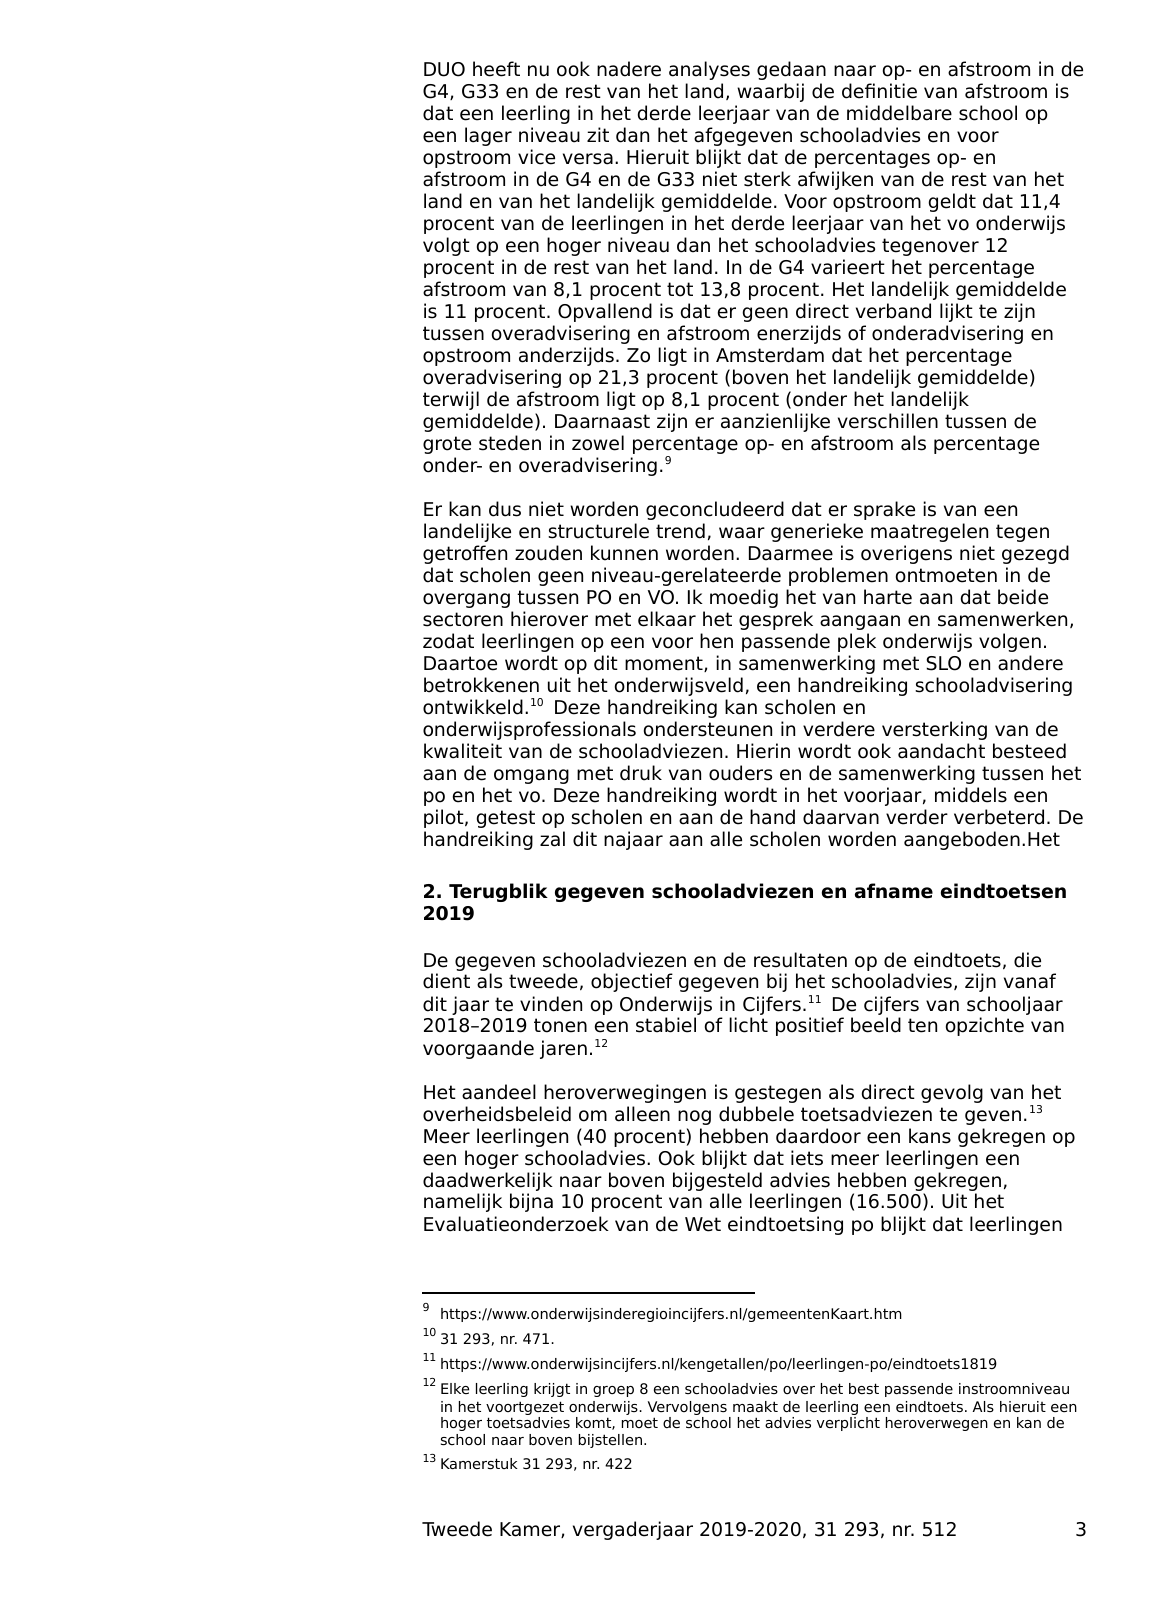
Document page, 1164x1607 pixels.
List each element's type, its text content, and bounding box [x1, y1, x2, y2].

text https://www.onderwijsincijfers.nl/kengetallen/po/leerlingen-po/eindtoets1819 [422, 1352, 1087, 1374]
text De gegeven schooladviezen en de resultaten op de eindtoets, die dient als tweede, objectief gegeven bij het schooladvies, zijn vanaf dit jaar te vinden op Onderwijs in Cijfers. De cijfers van schooljaar 2018–2019 tonen een stabiel of licht positief beeld ten opzichte van voorgaande jaren. [422, 949, 1087, 1059]
text Elke leerling krijgt in groep 8 een schooladvies over het best passende instroomniveau in het voortgezet onderwijs. Vervolgens maakt de leerling een eindtoets. Als hieruit een hoger toetsadvies komt, moet de school het advies verplicht heroverwegen en kan de school naar boven bijstellen. [422, 1377, 1087, 1449]
text Het aandeel heroverwegingen is gestegen als direct gevolg van het overheidsbeleid om alleen nog dubbele toetsadviezen te geven. Meer leerlingen (40 procent) hebben daardoor een kans gekregen op een hoger schooladvies. Ook blijkt dat iets meer leerlingen een daadwerkelijk naar boven bijgesteld advies hebben gekregen, namelijk bijna 10 procent van alle leerlingen (16.500). Uit het Evaluatieonderzoek van de Wet eindtoetsing po blijkt dat leerlingen [422, 1082, 1087, 1235]
text Kamerstuk 31 293, nr. 422 [422, 1452, 1087, 1474]
text 31 293, nr. 471. [422, 1327, 1087, 1349]
text https://www.onderwijsinderegioincijfers.nl/gemeentenKaart.htm [422, 1302, 1087, 1324]
subtitle 2. Terugblik gegeven schooladviezen en afname eindtoetsen 2019 [422, 881, 1087, 924]
text Er kan dus niet worden geconcludeerd dat er sprake is van een landelijke en structurele trend, waar generieke maatregelen tegen getroffen zouden kunnen worden. Daarmee is overigens niet gezegd dat scholen geen niveau-gerelateerde problemen ontmoeten in de overgang tussen PO en VO. Ik moedig het van harte aan dat beide sectoren hierover met elkaar het gesprek aangaan en samenwerken, zodat leerlingen op een voor hen passende plek onderwijs volgen. Daartoe wordt op dit moment, in samenwerking met SLO en andere betrokkenen uit het onderwijsveld, een handreiking schooladvisering ontwikkeld. Deze handreiking kan scholen en onderwijsprofessionals ondersteunen in verdere versterking van de kwaliteit van de schooladviezen. Hierin wordt ook aandacht besteed aan de omgang met druk van ouders en de samenwerking tussen het po en het vo. Deze handreiking wordt in het voorjaar, middels een pilot, getest op scholen en aan de hand daarvan verder verbeterd. De handreiking zal dit najaar aan alle scholen worden aangeboden.Het [422, 499, 1087, 851]
text DUO heeft nu ook nadere analyses gedaan naar op- en afstroom in de G4, G33 en de rest van het land, waarbij de definitie van afstroom is dat een leerling in het derde leerjaar van de middelbare school op een lager niveau zit dan het afgegeven schooladvies en voor opstroom vice versa. Hieruit blijkt dat de percentages op- en afstroom in de G4 en de G33 niet sterk afwijken van de rest van het land en van het landelijk gemiddelde. Voor opstroom geldt dat 11,4 procent van de leerlingen in het derde leerjaar van het vo onderwijs volgt op een hoger niveau dan het schooladvies tegenover 12 procent in de rest van het land. In de G4 varieert het percentage afstroom van 8,1 procent tot 13,8 procent. Het landelijk gemiddelde is 11 procent. Opvallend is dat er geen direct verband lijkt te zijn tussen overadvisering en afstroom enerzijds of onderadvisering en opstroom anderzijds. Zo ligt in Amsterdam dat het percentage overadvisering op 21,3 procent (boven het landelijk gemiddelde) terwijl de afstroom ligt op 8,1 procent (onder het landelijk gemiddelde). Daarnaast zijn er aanzienlijke verschillen tussen de grote steden in zowel percentage op- en afstroom als percentage onder- en overadvisering. [422, 59, 1087, 477]
